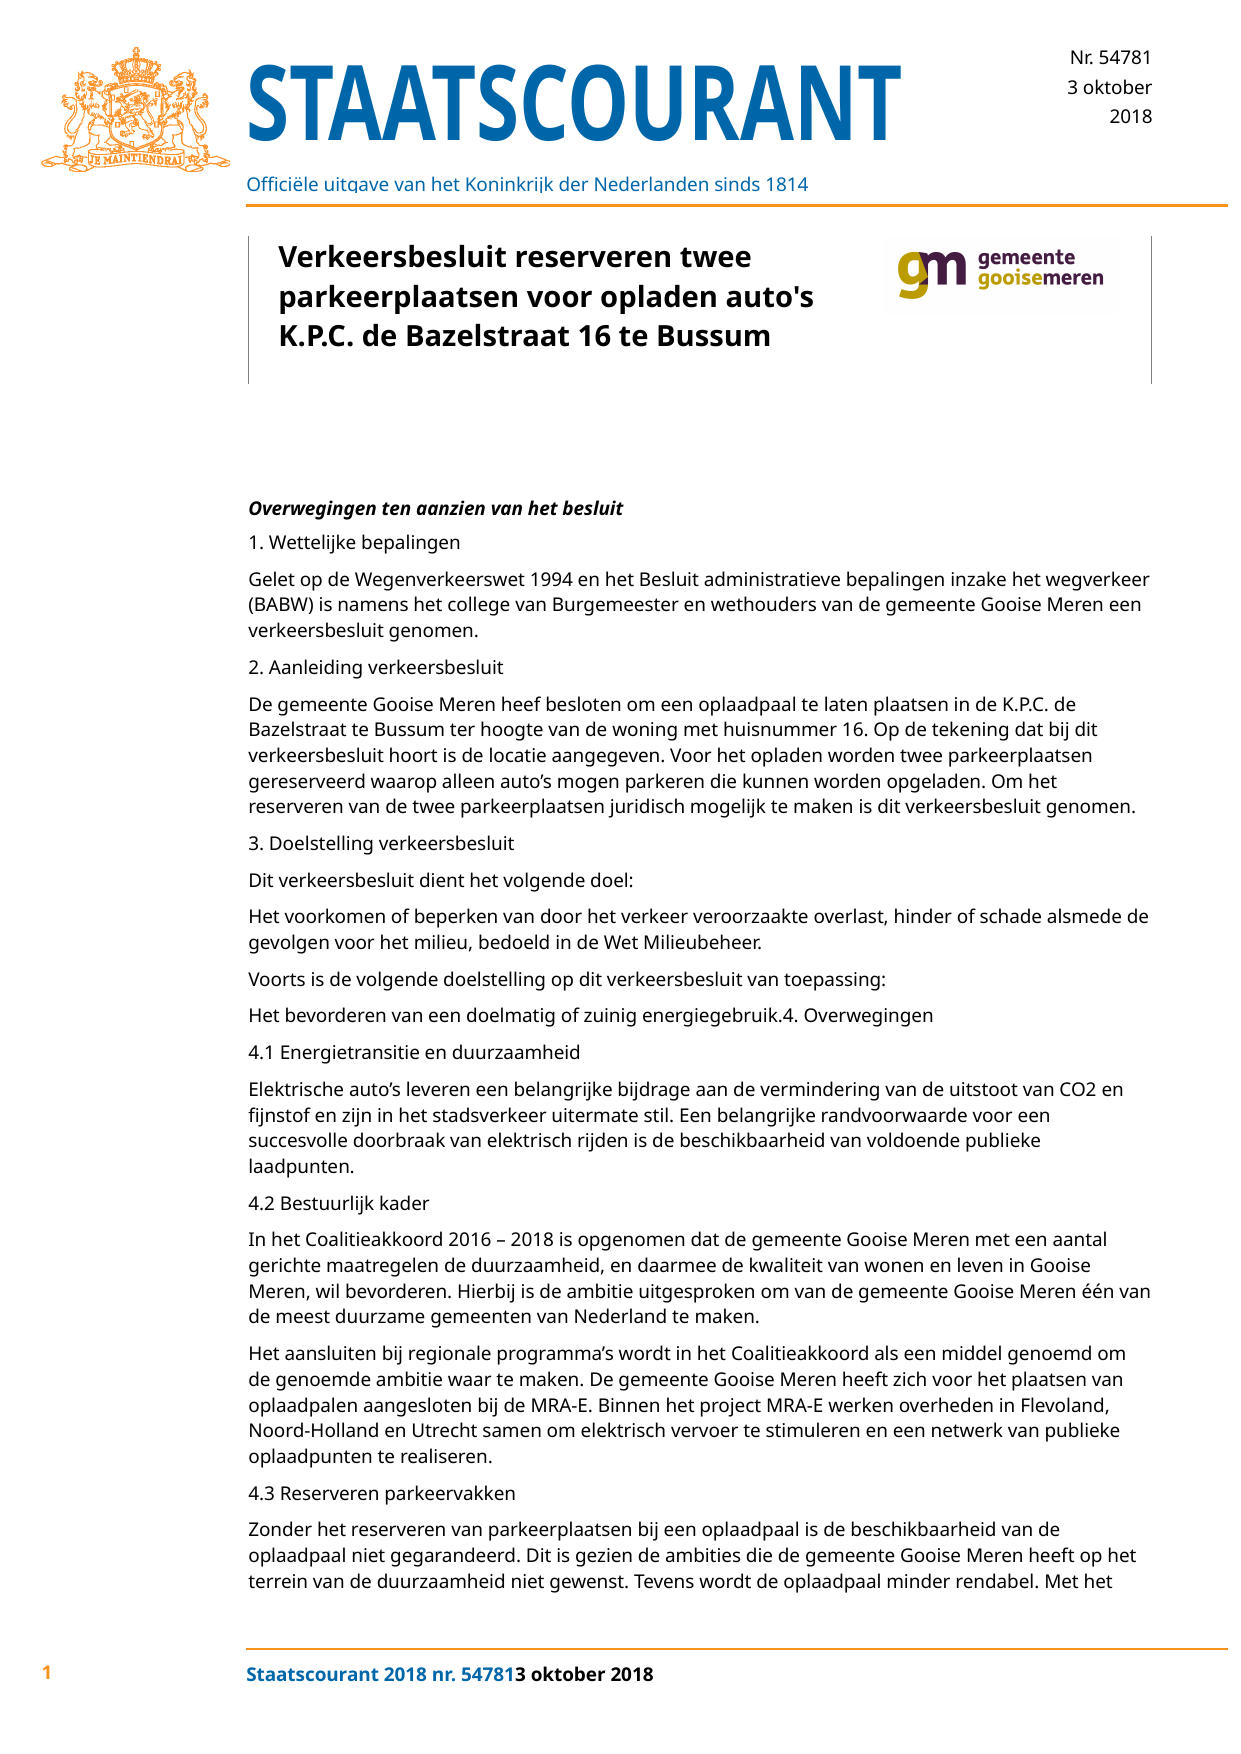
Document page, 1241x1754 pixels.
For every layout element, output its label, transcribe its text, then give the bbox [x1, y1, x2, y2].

text Zonder het reserveren van parkeerplaatsen bij een oplaadpaal is de beschikbaarheid van de oplaadpaal niet gegarandeerd. Dit is gezien de ambities die de gemeente Gooise Meren heeft op het terrein van de duurzaamheid niet gewenst. Tevens wordt de oplaadpaal minder rendabel. Met het [248, 1517, 1152, 1594]
text Het aansluiten bij regionale programma’s wordt in het Coalitieakkoord als een middel genoemd om de genoemde ambitie waar te maken. De gemeente Gooise Meren heeft zich voor het plaatsen van oplaadpalen aangesloten bij de MRA-E. Binnen het project MRA-E werken overheden in Flevoland, Noord-Holland en Utrecht samen om elektrisch vervoer te stimuleren en een netwerk van publieke oplaadpunten te realiseren. [248, 1340, 1152, 1469]
table_header [850, 236, 1151, 384]
text Overwegingen ten aanzien van het besluit [248, 495, 1152, 521]
text Gelet op de Wegenverkeerswet 1994 en het Besluit administratieve bepalingen inzake het wegverkeer (BABW) is namens het college van Burgemeester en wethouders van de gemeente Gooise Meren een verkeersbesluit genomen. [248, 566, 1152, 643]
text Dit verkeersbesluit dient het volgende doel: [248, 867, 1152, 893]
picture [41, 47, 231, 172]
table_header Verkeersbesluit reserveren twee parkeerplaatsen voor opladen auto's K.P.C. de Bazelstraat 16 te Bussum [249, 236, 850, 384]
text Het bevorderen van een doelmatig of zuinig energiegebruik.4. Overwegingen [248, 1003, 1152, 1028]
picture [882, 236, 1119, 315]
text 3. Doelstelling verkeersbesluit [248, 830, 1152, 856]
text 2. Aanleiding verkeersbesluit [248, 654, 1152, 680]
text In het Coalitieakkoord 2016 – 2018 is opgenomen dat de gemeente Gooise Meren met een aantal gerichte maatregelen de duurzaamheid, en daarmee de kwaliteit van wonen en leven in Gooise Meren, wil bevorderen. Hierbij is de ambitie uitgesproken om van de gemeente Gooise Meren één van de meest duurzame gemeenten van Nederland te maken. [248, 1227, 1152, 1329]
text Voorts is de volgende doelstelling op dit verkeersbesluit van toepassing: [248, 966, 1152, 992]
text 4.2 Bestuurlijk kader [248, 1190, 1152, 1216]
text 4.1 Energietransitie en duurzaamheid [248, 1039, 1152, 1065]
text De gemeente Gooise Meren heef besloten om een oplaadpaal te laten plaatsen in de K.P.C. de Bazelstraat te Bussum ter hoogte van de woning met huisnummer 16. Op de tekening dat bij dit verkeersbesluit hoort is de locatie aangegeven. Voor het opladen worden twee parkeerplaatsen gereserveerd waarop alleen auto’s mogen parkeren die kunnen worden opgeladen. Om het reserveren van de twee parkeerplaatsen juridisch mogelijk te maken is dit verkeersbesluit genomen. [248, 691, 1152, 819]
text 1. Wettelijke bepalingen [248, 529, 1152, 555]
text 4.3 Reserveren parkeervakken [248, 1480, 1152, 1506]
text Het voorkomen of beperken van door het verkeer veroorzaakte overlast, hinder of schade alsmede de gevolgen voor het milieu, bedoeld in de Wet Milieubeheer. [248, 904, 1152, 955]
text Elektrische auto’s leveren een belangrijke bijdrage aan de vermindering van de uitstoot van CO2 en fijnstof en zijn in het stadsverkeer uitermate stil. Een belangrijke randvoorwaarde voor een succesvolle doorbraak van elektrisch rijden is de beschikbaarheid van voldoende publieke laadpunten. [248, 1076, 1152, 1179]
